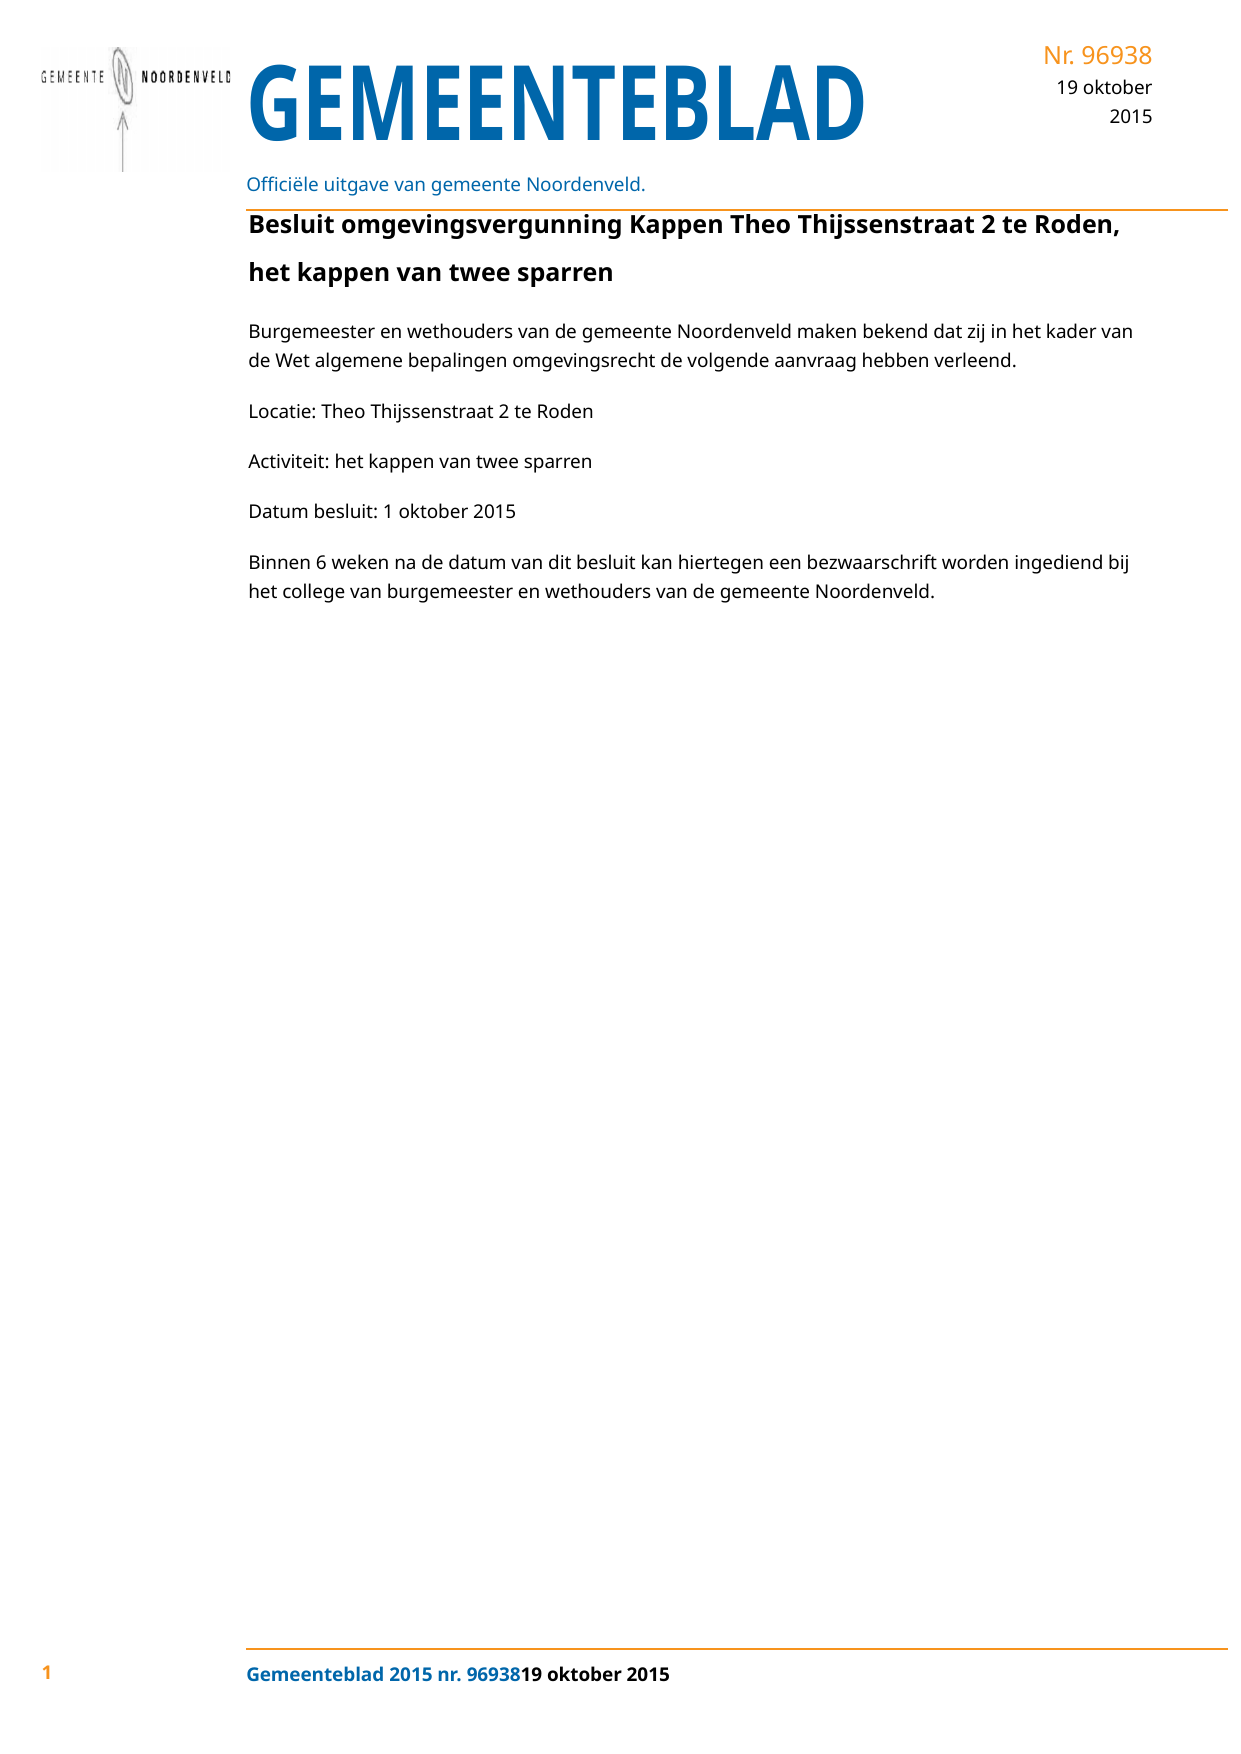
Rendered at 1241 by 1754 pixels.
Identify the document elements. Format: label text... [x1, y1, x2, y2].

text Binnen 6 weken na de datum van dit besluit kan hiertegen een bezwaarschrift worden ingediend bij het college van burgemeester en wethouders van de gemeente Noordenveld. [248, 549, 1152, 604]
text Besluit omgevingsvergunning Kappen Theo Thijssenstraat 2 te Roden, het kappen van twee sparren [248, 211, 1152, 288]
text Burgemeester en wethouders van de gemeente Noordenveld maken bekend dat zij in het kader van de Wet algemene bepalingen omgevingsrecht de volgende aanvraag hebben verleend. [248, 318, 1152, 373]
picture [41, 47, 231, 172]
text Activiteit: het kappen van twee sparren [248, 448, 1152, 474]
text Locatie: Theo Thijssenstraat 2 te Roden [248, 398, 1152, 424]
text Datum besluit: 1 oktober 2015 [248, 499, 1152, 524]
